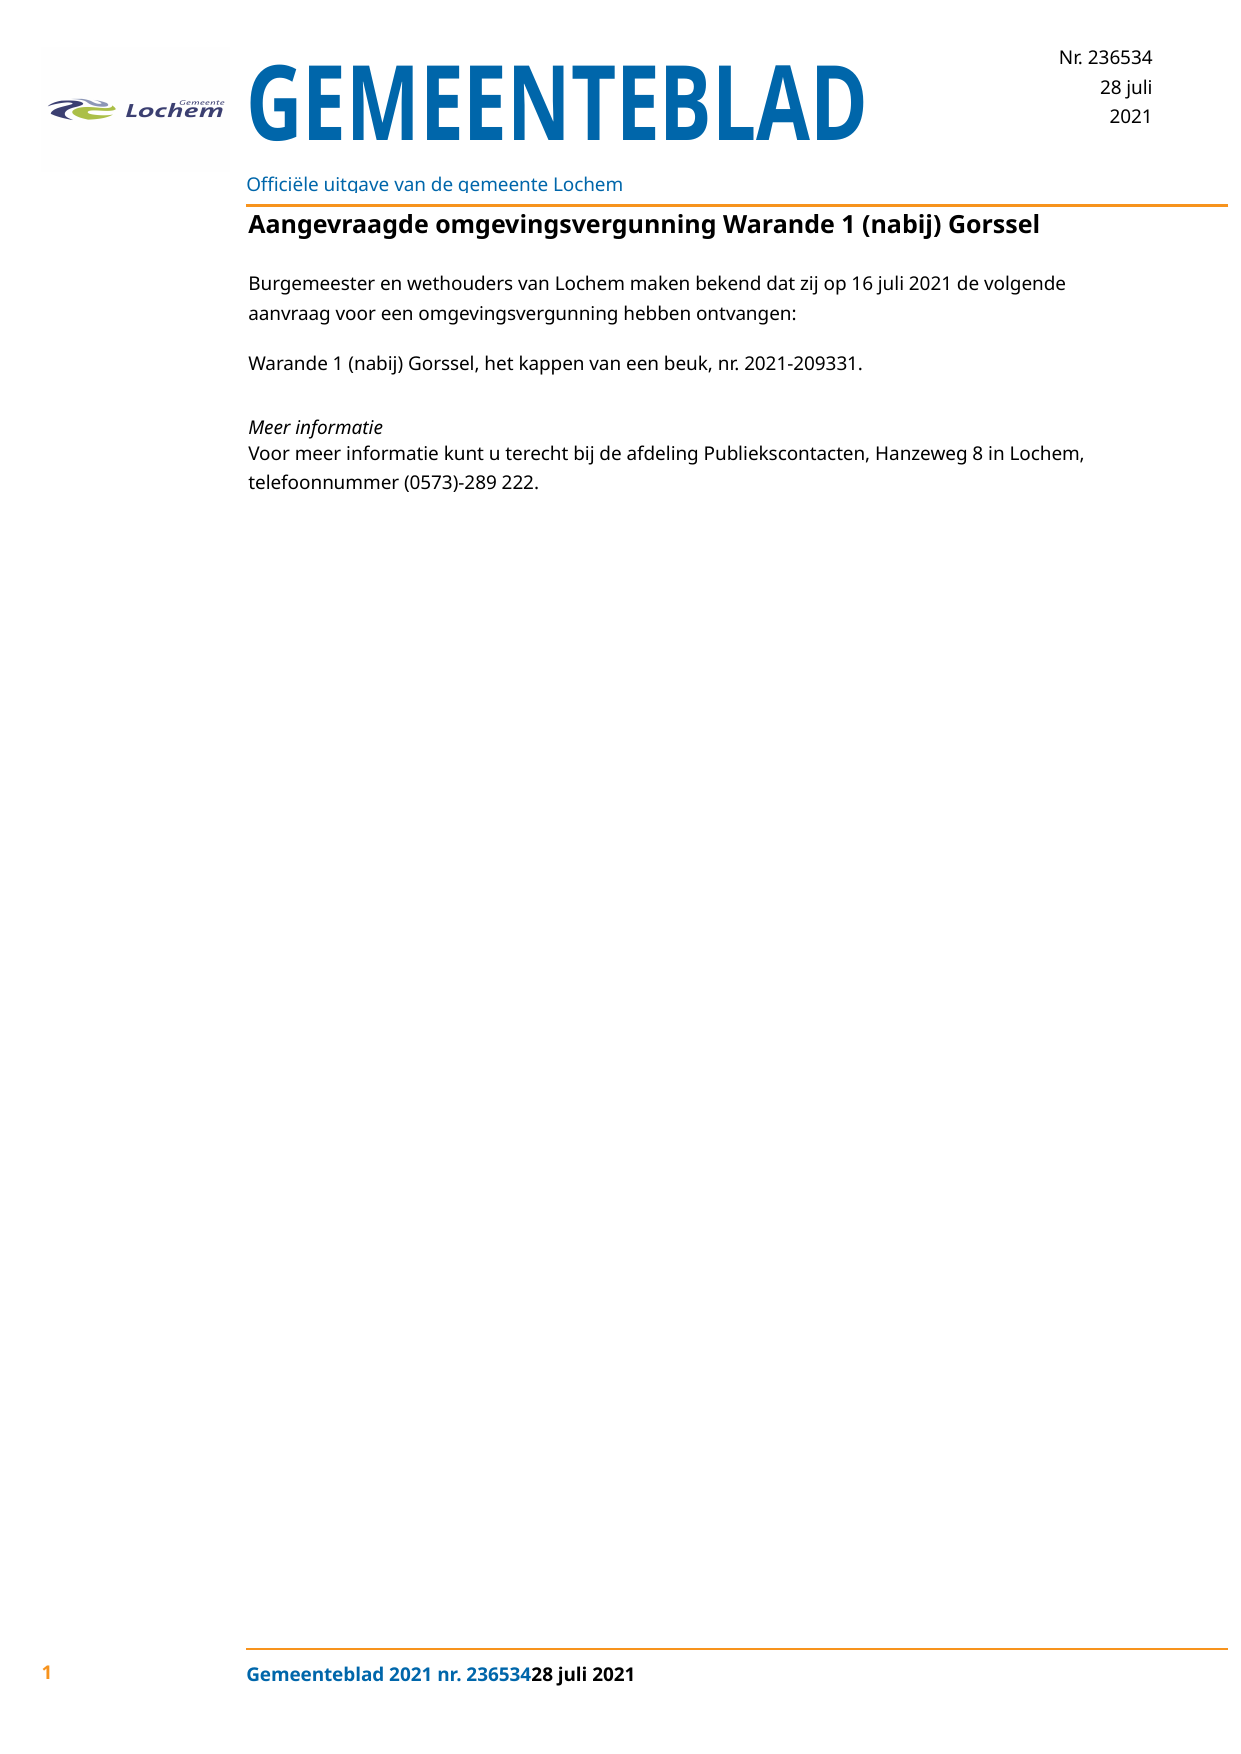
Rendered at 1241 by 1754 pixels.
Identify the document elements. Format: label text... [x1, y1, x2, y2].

picture [41, 47, 231, 172]
text Burgemeester en wethouders van Lochem maken bekend dat zij op 16 juli 2021 de volgende aanvraag voor een omgevingsvergunning hebben ontvangen: [248, 270, 1152, 326]
text Warande 1 (nabij) Gorssel, het kappen van een beuk, nr. 2021-209331. [248, 350, 1152, 376]
text Aangevraagde omgevingsvergunning Warande 1 (nabij) Gorssel [248, 207, 1152, 241]
text Meer informatie [248, 414, 1152, 440]
text Voor meer informatie kunt u terecht bij de afdeling Publiekscontacten, Hanzeweg 8 in Lochem, telefoonnummer (0573)-289 222. [248, 440, 1152, 495]
